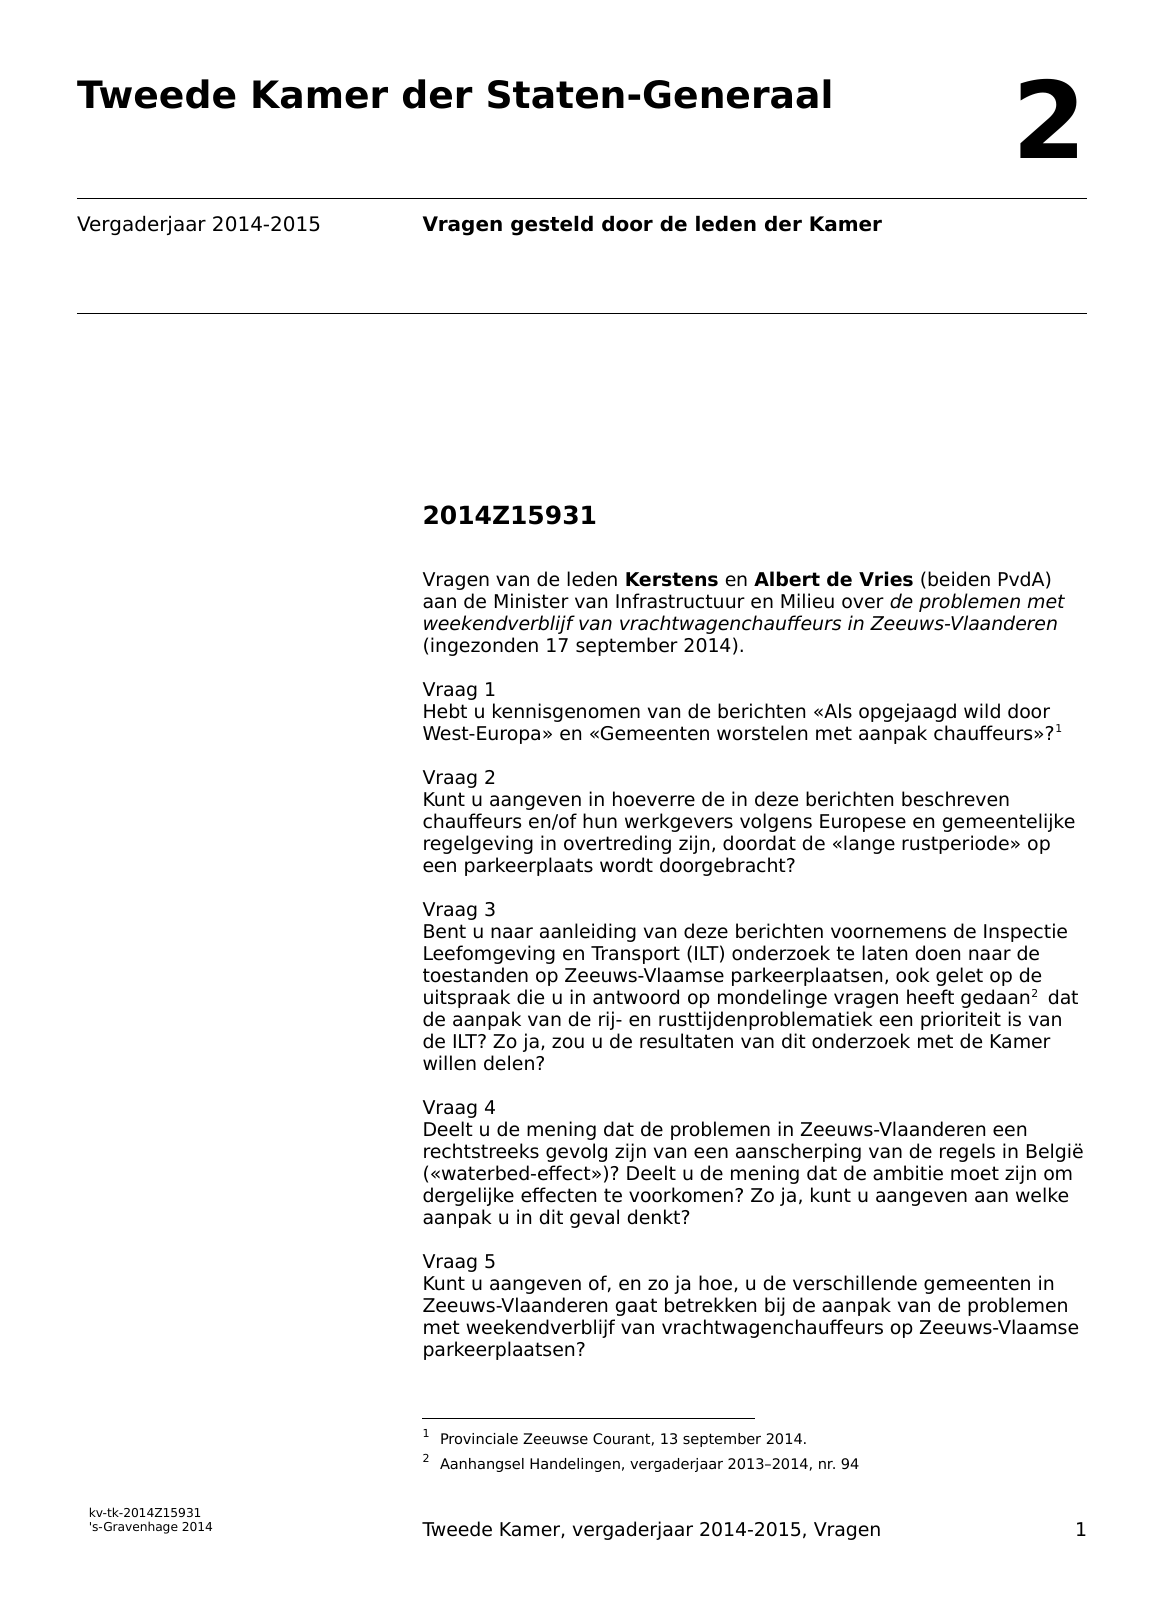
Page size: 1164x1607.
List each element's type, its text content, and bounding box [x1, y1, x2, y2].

text Bent u naar aanleiding van deze berichten voornemens de Inspectie Leefomgeving en Transport (ILT) onderzoek te laten doen naar de toestanden op Zeeuws-Vlaamse parkeerplaatsen, ook gelet op de uitspraak die u in antwoord op mondelinge vragen heeft gedaan dat de aanpak van de rij- en rusttijdenproblematiek een prioriteit is van de ILT? Zo ja, zou u de resultaten van dit onderzoek met de Kamer willen delen? [422, 921, 1087, 1075]
text 's-Gravenhage 2014 [88, 1520, 323, 1534]
text Vraag 5 [422, 1251, 1087, 1273]
text 2014Z15931 [422, 501, 1087, 531]
text Vraag 3 [422, 899, 1087, 921]
text Vraag 1 [422, 679, 1087, 701]
text Vraag 4 [422, 1097, 1087, 1119]
text Vragen van de leden Kerstens en Albert de Vries (beiden PvdA) aan de Minister van Infrastructuur en Milieu over de problemen met weekendverblijf van vrachtwagenchauffeurs in Zeeuws-Vlaanderen (ingezonden 17 september 2014). [422, 569, 1087, 657]
table_header 2 [886, 59, 1087, 198]
text Hebt u kennisgenomen van de berichten «Als opgejaagd wild door West-Europa» en «Gemeenten worstelen met aanpak chauffeurs»? [422, 701, 1087, 745]
table_cell Vergaderjaar 2014-2015 [77, 199, 422, 313]
text kv-tk-2014Z15931 [88, 1506, 323, 1520]
text Kunt u aangeven of, en zo ja hoe, u de verschillende gemeenten in Zeeuws-Vlaanderen gaat betrekken bij de aanpak van de problemen met weekendverblijf van vrachtwagenchauffeurs op Zeeuws-Vlaamse parkeerplaatsen? [422, 1273, 1087, 1361]
table_cell Vragen gesteld door de leden der Kamer [422, 199, 1087, 313]
text Vraag 2 [422, 767, 1087, 789]
text Provinciale Zeeuwse Courant, 13 september 2014. [422, 1427, 1087, 1449]
text Aanhangsel Handelingen, vergaderjaar 2013–2014, nr. 94 [422, 1452, 1087, 1474]
text Deelt u de mening dat de problemen in Zeeuws-Vlaanderen een rechtstreeks gevolg zijn van een aanscherping van de regels in België («waterbed-effect»)? Deelt u de mening dat de ambitie moet zijn om dergelijke effecten te voorkomen? Zo ja, kunt u aangeven aan welke aanpak u in dit geval denkt? [422, 1119, 1087, 1229]
text Kunt u aangeven in hoeverre de in deze berichten beschreven chauffeurs en/of hun werkgevers volgens Europese en gemeentelijke regelgeving in overtreding zijn, doordat de «lange rustperiode» op een parkeerplaats wordt doorgebracht? [422, 789, 1087, 877]
table_header Tweede Kamer der Staten-Generaal [77, 59, 886, 198]
